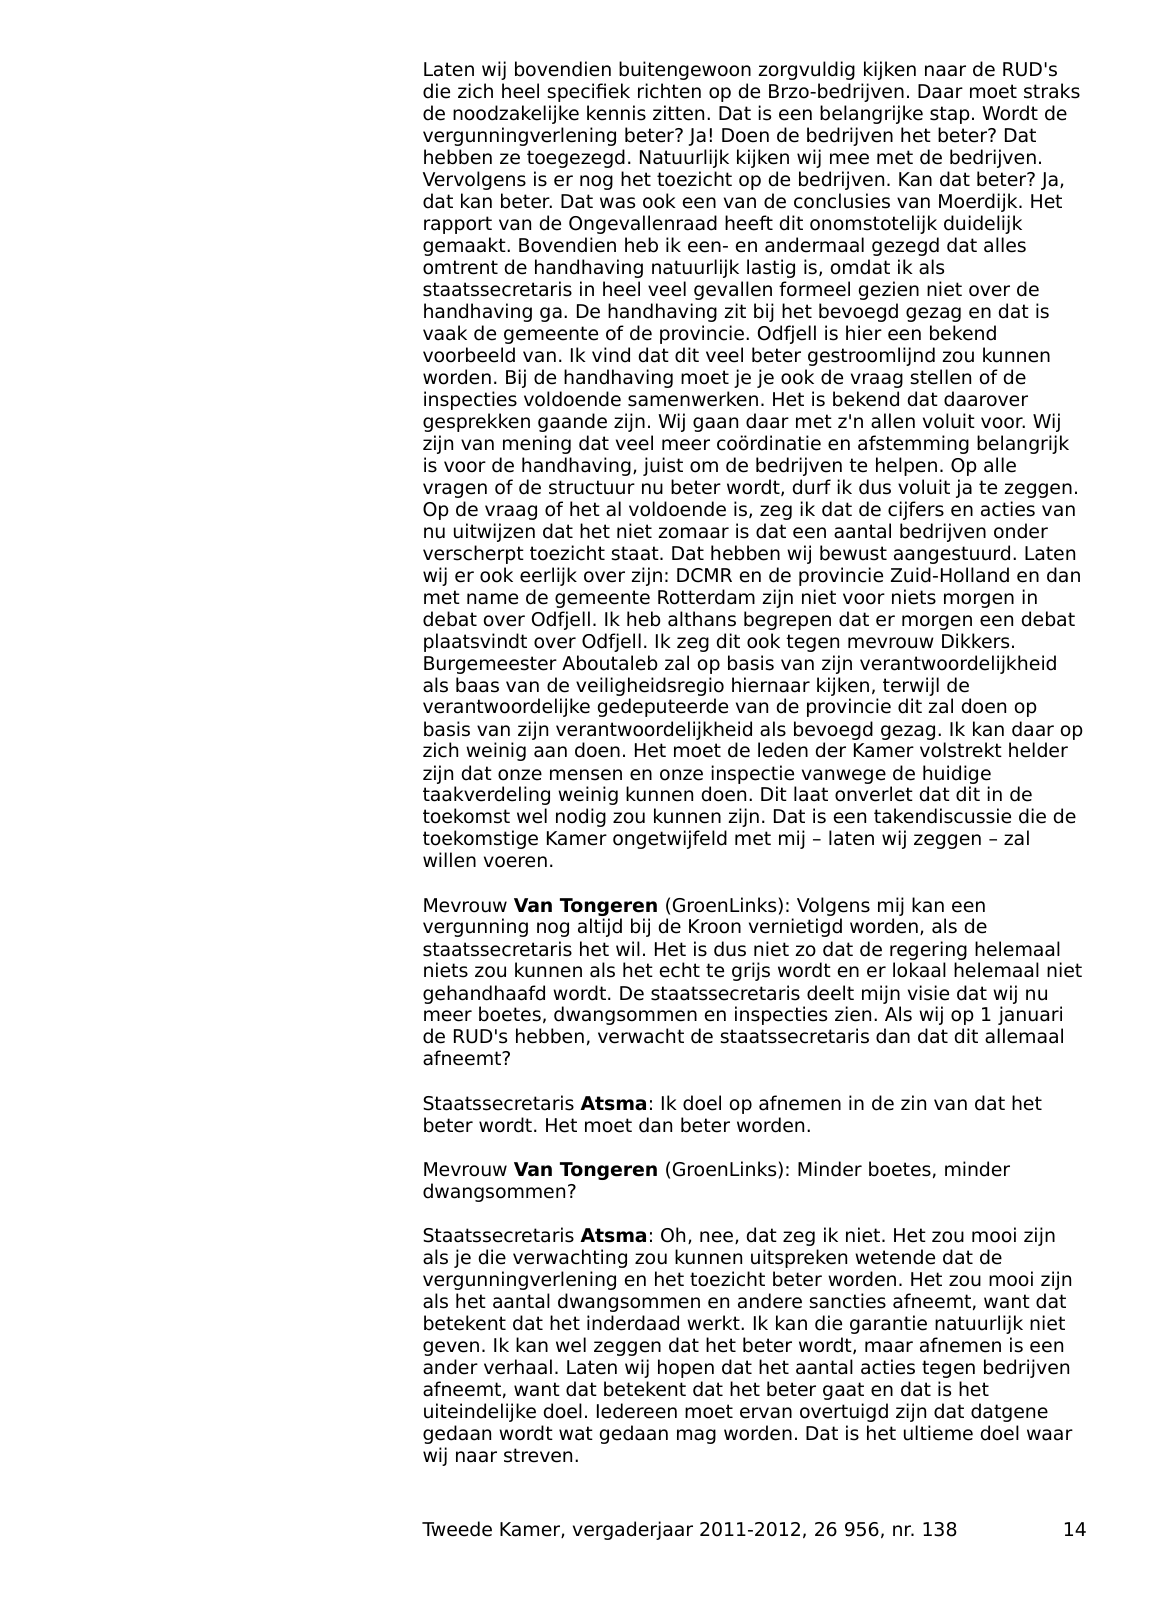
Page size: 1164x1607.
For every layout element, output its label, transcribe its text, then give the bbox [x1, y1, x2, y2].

text Staatssecretaris Atsma: Oh, nee, dat zeg ik niet. Het zou mooi zijn als je die verwachting zou kunnen uitspreken wetende dat de vergunningverlening en het toezicht beter worden. Het zou mooi zijn als het aantal dwangsommen en andere sancties afneemt, want dat betekent dat het inderdaad werkt. Ik kan die garantie natuurlijk niet geven. Ik kan wel zeggen dat het beter wordt, maar afnemen is een ander verhaal. Laten wij hopen dat het aantal acties tegen bedrijven afneemt, want dat betekent dat het beter gaat en dat is het uiteindelijke doel. Iedereen moet ervan overtuigd zijn dat datgene gedaan wordt wat gedaan mag worden. Dat is het ultieme doel waar wij naar streven. [422, 1225, 1087, 1467]
text Laten wij bovendien buitengewoon zorgvuldig kijken naar de RUD's die zich heel specifiek richten op de Brzo-bedrijven. Daar moet straks de noodzakelijke kennis zitten. Dat is een belangrijke stap. Wordt de vergunningverlening beter? Ja! Doen de bedrijven het beter? Dat hebben ze toegezegd. Natuurlijk kijken wij mee met de bedrijven. [422, 59, 1087, 169]
text Staatssecretaris Atsma: Ik doel op afnemen in de zin van dat het beter wordt. Het moet dan beter worden. [422, 1092, 1087, 1136]
text Mevrouw Van Tongeren (GroenLinks): Minder boetes, minder dwangsommen? [422, 1159, 1087, 1203]
text Vervolgens is er nog het toezicht op de bedrijven. Kan dat beter? Ja, dat kan beter. Dat was ook een van de conclusies van Moerdijk. Het rapport van de Ongevallenraad heeft dit onomstotelijk duidelijk gemaakt. Bovendien heb ik een- en andermaal gezegd dat alles omtrent de handhaving natuurlijk lastig is, omdat ik als staatssecretaris in heel veel gevallen formeel gezien niet over de handhaving ga. De handhaving zit bij het bevoegd gezag en dat is vaak de gemeente of de provincie. Odfjell is hier een bekend voorbeeld van. Ik vind dat dit veel beter gestroomlijnd zou kunnen worden. Bij de handhaving moet je je ook de vraag stellen of de inspecties voldoende samenwerken. Het is bekend dat daarover gesprekken gaande zijn. Wij gaan daar met z'n allen voluit voor. Wij zijn van mening dat veel meer coördinatie en afstemming belangrijk is voor de handhaving, juist om de bedrijven te helpen. Op alle vragen of de structuur nu beter wordt, durf ik dus voluit ja te zeggen. Op de vraag of het al voldoende is, zeg ik dat de cijfers en acties van nu uitwijzen dat het niet zomaar is dat een aantal bedrijven onder verscherpt toezicht staat. Dat hebben wij bewust aangestuurd. Laten wij er ook eerlijk over zijn: DCMR en de provincie Zuid-Holland en dan met name de gemeente Rotterdam zijn niet voor niets morgen in debat over Odfjell. Ik heb althans begrepen dat er morgen een debat plaatsvindt over Odfjell. Ik zeg dit ook tegen mevrouw Dikkers. Burgemeester Aboutaleb zal op basis van zijn verantwoordelijkheid als baas van de veiligheidsregio hiernaar kijken, terwijl de verantwoordelijke gedeputeerde van de provincie dit zal doen op basis van zijn verantwoordelijkheid als bevoegd gezag. Ik kan daar op zich weinig aan doen. Het moet de leden der Kamer volstrekt helder zijn dat onze mensen en onze inspectie vanwege de huidige taakverdeling weinig kunnen doen. Dit laat onverlet dat dit in de toekomst wel nodig zou kunnen zijn. Dat is een takendiscussie die de toekomstige Kamer ongetwijfeld met mij – laten wij zeggen – zal willen voeren. [422, 169, 1087, 872]
text Mevrouw Van Tongeren (GroenLinks): Volgens mij kan een vergunning nog altijd bij de Kroon vernietigd worden, als de staatssecretaris het wil. Het is dus niet zo dat de regering helemaal niets zou kunnen als het echt te grijs wordt en er lokaal helemaal niet gehandhaafd wordt. De staatssecretaris deelt mijn visie dat wij nu meer boetes, dwangsommen en inspecties zien. Als wij op 1 januari de RUD's hebben, verwacht de staatssecretaris dan dat dit allemaal afneemt? [422, 894, 1087, 1070]
